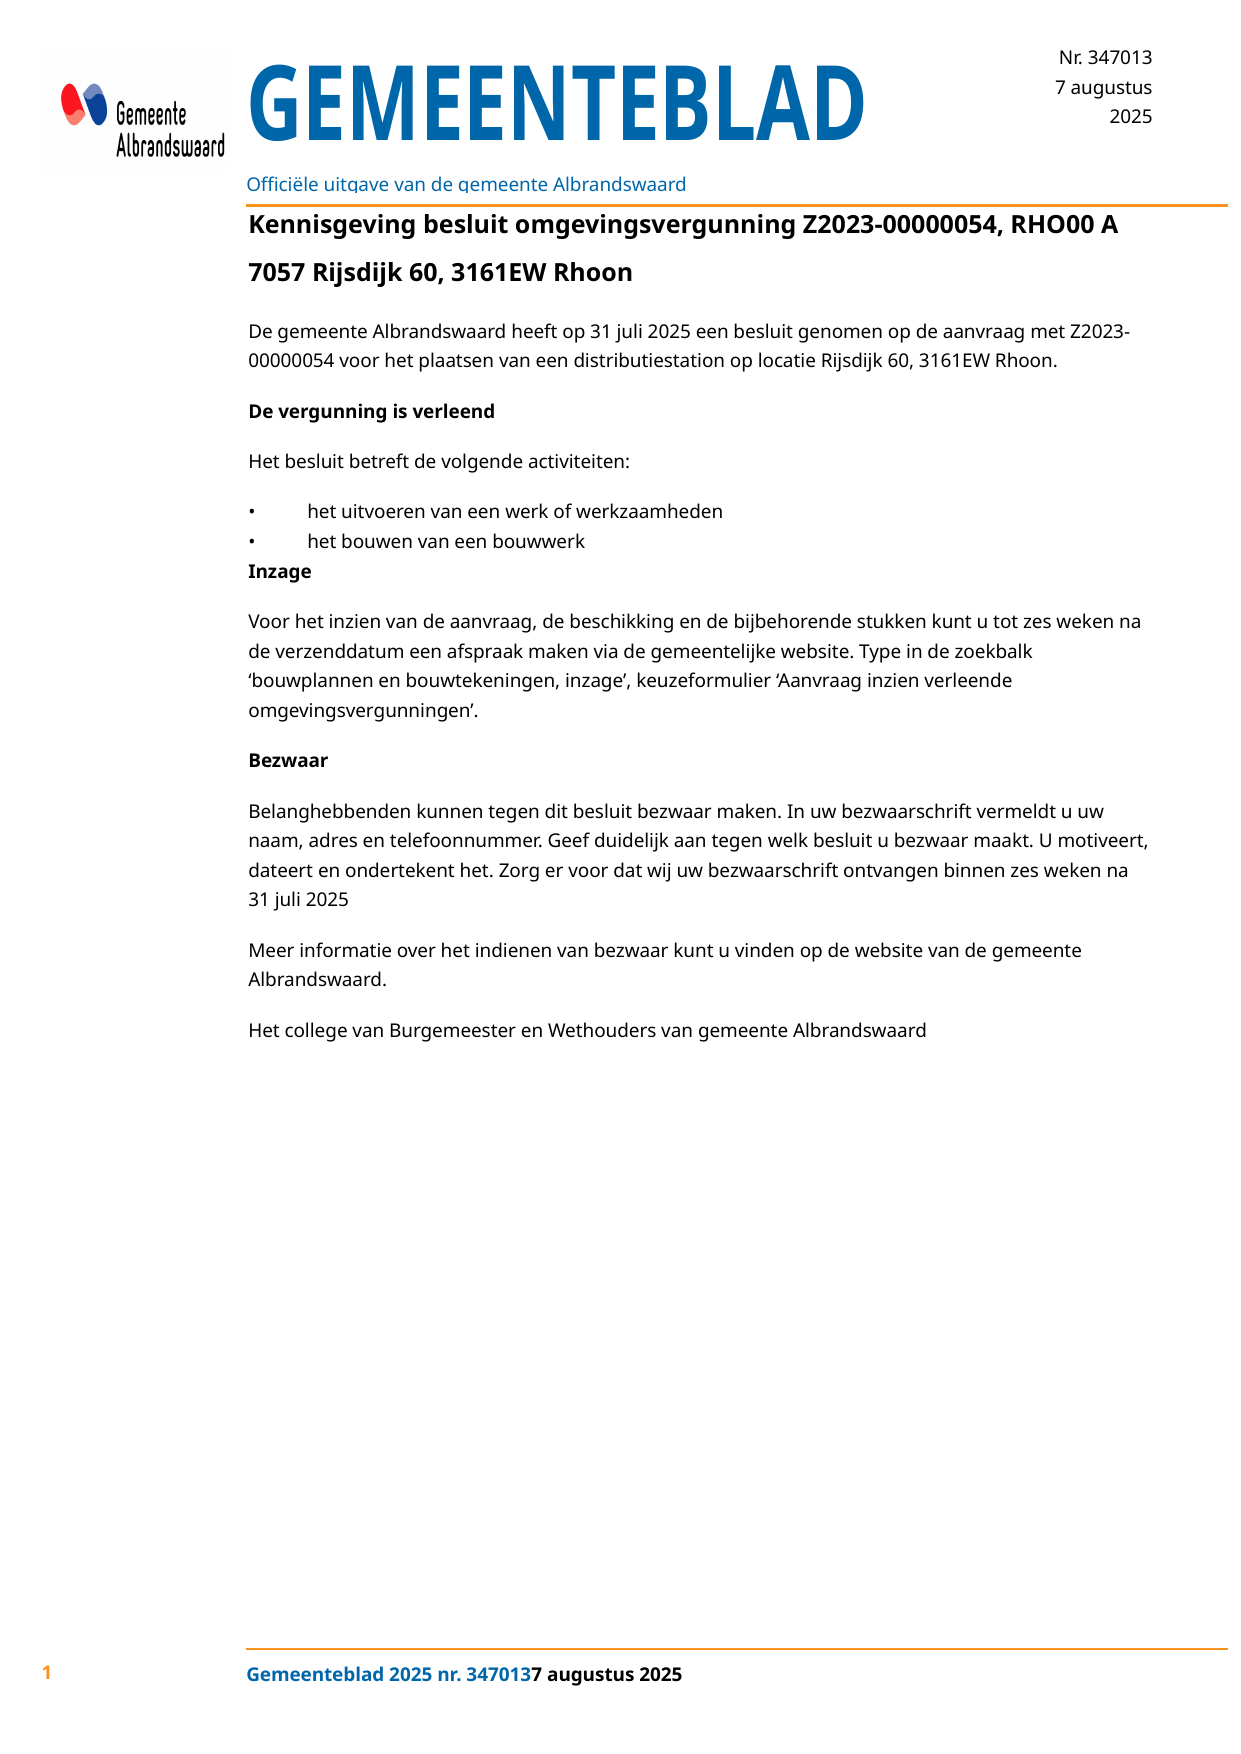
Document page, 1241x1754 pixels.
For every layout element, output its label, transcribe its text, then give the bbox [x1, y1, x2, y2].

text Voor het inzien van de aanvraag, de beschikking en de bijbehorende stukken kunt u tot zes weken na de verzenddatum een afspraak maken via de gemeentelijke website. Type in de zoekbalk ‘bouwplannen en bouwtekeningen, inzage’, keuzeformulier ‘Aanvraag inzien verleende omgevingsvergunningen’. [248, 608, 1152, 723]
list het bouwen van een bouwwerk [248, 528, 1152, 554]
text Bezwaar [248, 747, 1152, 773]
picture [41, 47, 231, 172]
list het uitvoeren van een werk of werkzaamheden [248, 499, 1152, 524]
text Belanghebbenden kunnen tegen dit besluit bezwaar maken. In uw bezwaarschrift vermeldt u uw naam, adres en telefoonnummer. Geef duidelijk aan tegen welk besluit u bezwaar maakt. U motiveert, dateert en ondertekent het. Zorg er voor dat wij uw bezwaarschrift ontvangen binnen zes weken na 31 juli 2025 [248, 798, 1152, 912]
text Meer informatie over het indienen van bezwaar kunt u vinden op de website van de gemeente Albrandswaard. [248, 937, 1152, 992]
text De gemeente Albrandswaard heeft op 31 juli 2025 een besluit genomen op de aanvraag met Z2023-00000054 voor het plaatsen van een distributiestation op locatie Rijsdijk 60, 3161EW Rhoon. [248, 318, 1152, 373]
text Het college van Burgemeester en Wethouders van gemeente Albrandswaard [248, 1017, 1152, 1043]
text Inzage [248, 558, 1152, 584]
text Het besluit betreft de volgende activiteiten: [248, 448, 1152, 474]
text De vergunning is verleend [248, 398, 1152, 424]
text Kennisgeving besluit omgevingsvergunning Z2023-00000054, RHO00 A 7057 Rijsdijk 60, 3161EW Rhoon [248, 207, 1152, 288]
